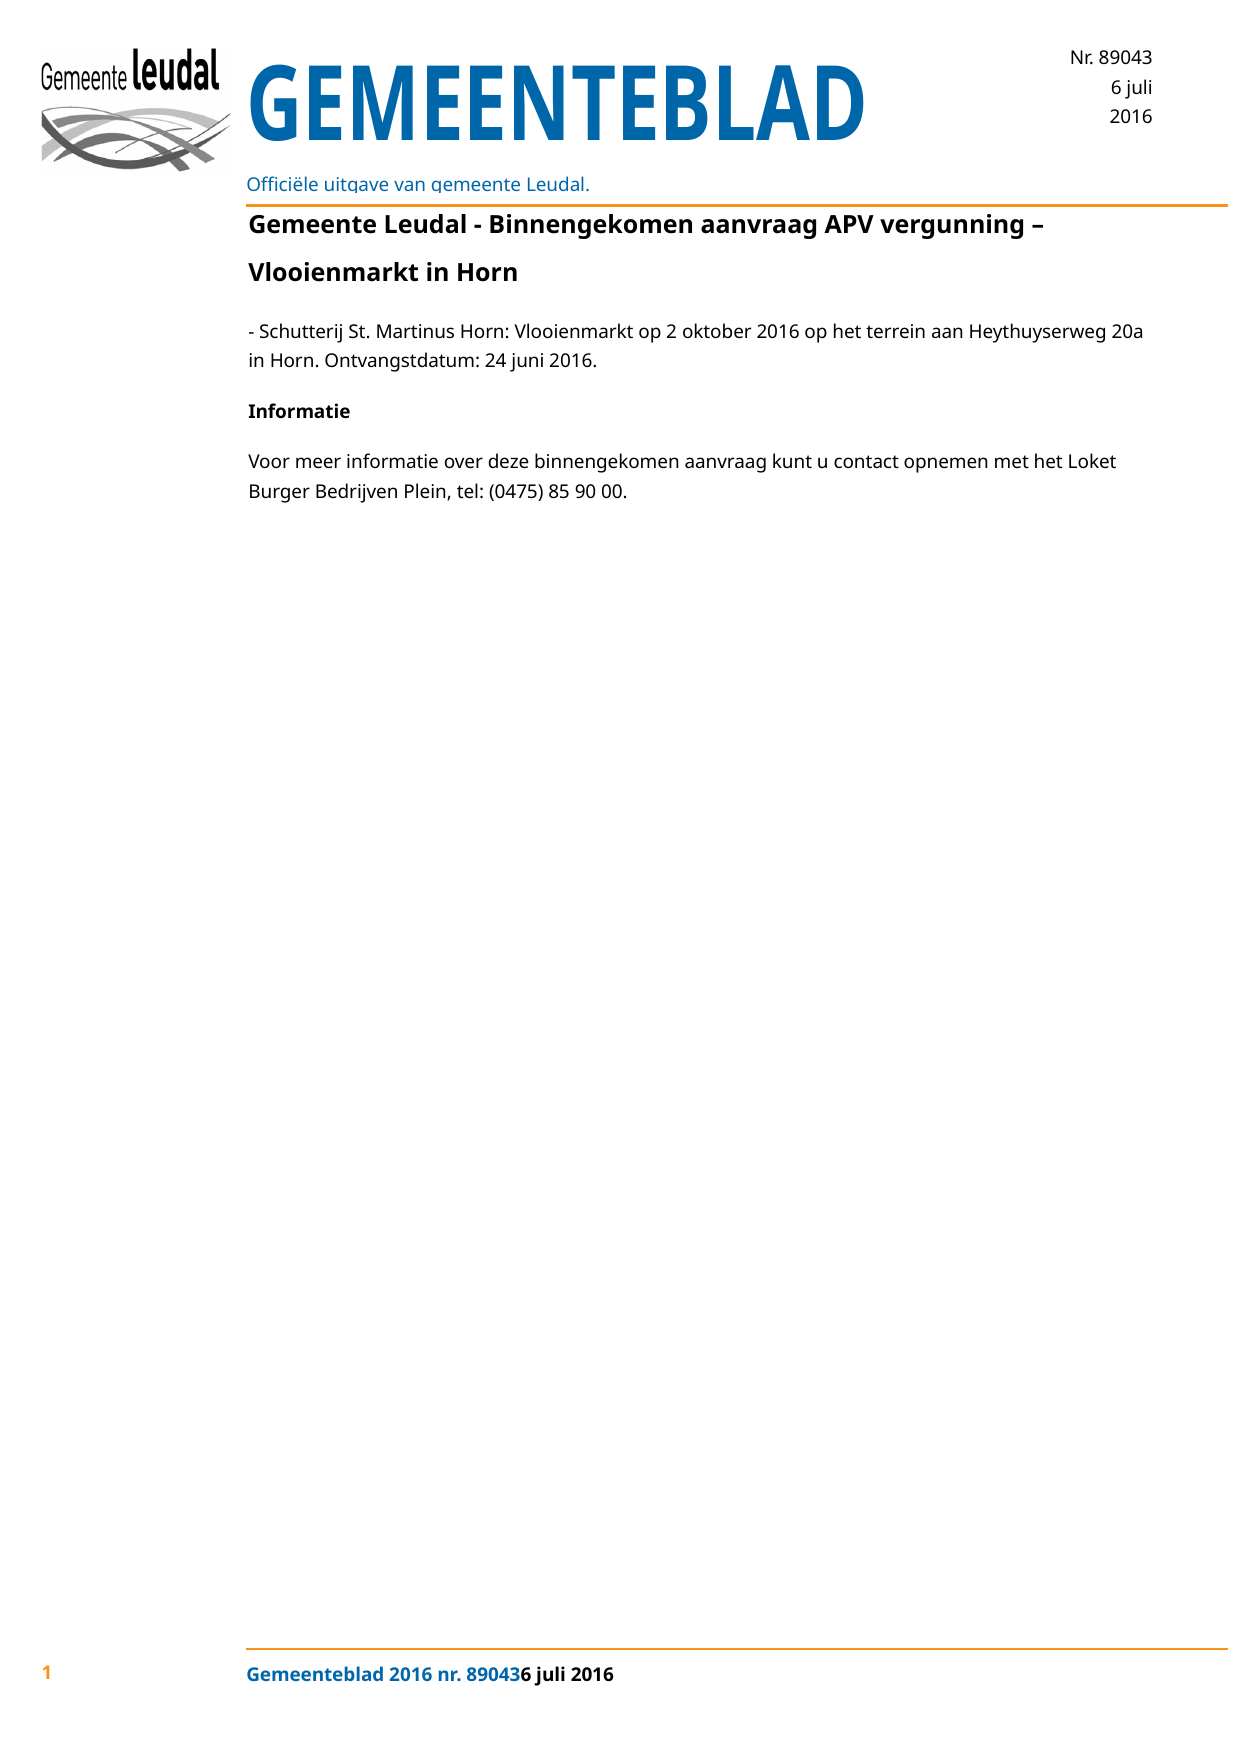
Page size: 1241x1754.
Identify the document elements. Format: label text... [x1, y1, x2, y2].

text - Schutterij St. Martinus Horn: Vlooienmarkt op 2 oktober 2016 op het terrein aan Heythuyserweg 20a in Horn. Ontvangstdatum: 24 juni 2016. [248, 318, 1152, 373]
text Informatie [248, 398, 1152, 424]
text Voor meer informatie over deze binnengekomen aanvraag kunt u contact opnemen met het Loket Burger Bedrijven Plein, tel: (0475) 85 90 00. [248, 448, 1152, 504]
text Gemeente Leudal - Binnengekomen aanvraag APV vergunning – Vlooienmarkt in Horn [248, 207, 1152, 288]
picture [41, 47, 231, 172]
